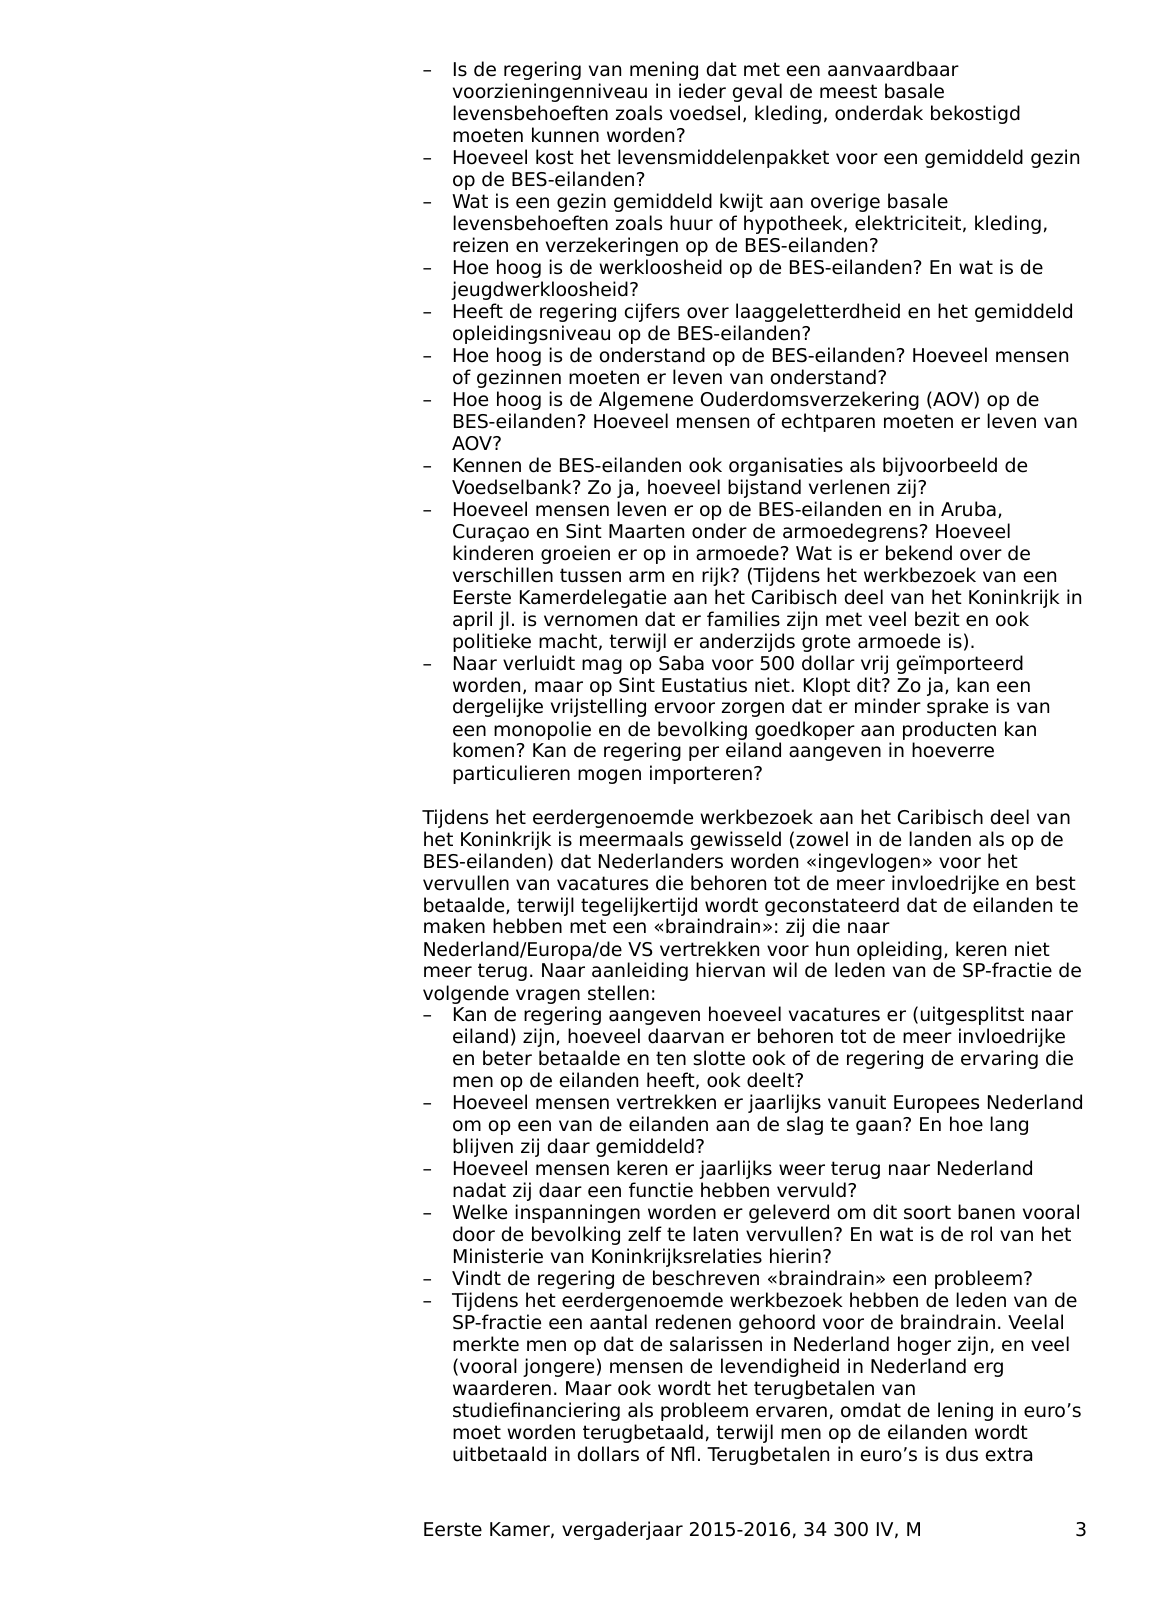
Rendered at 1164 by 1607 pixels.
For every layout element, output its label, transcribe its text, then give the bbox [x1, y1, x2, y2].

text – Tijdens het eerdergenoemde werkbezoek hebben de leden van de SP-fractie een aantal redenen gehoord voor de braindrain. Veelal merkte men op dat de salarissen in Nederland hoger zijn, en veel (vooral jongere) mensen de levendigheid in Nederland erg waarderen. Maar ook wordt het terugbetalen van studiefinanciering als probleem ervaren, omdat de lening in euro’s moet worden terugbetaald, terwijl men op de eilanden wordt uitbetaald in dollars of Nfl. Terugbetalen in euro’s is dus extra [422, 1290, 1087, 1466]
text – Hoeveel mensen keren er jaarlijks weer terug naar Nederland nadat zij daar een functie hebben vervuld? [422, 1158, 1087, 1202]
text – Hoeveel mensen vertrekken er jaarlijks vanuit Europees Nederland om op een van de eilanden aan de slag te gaan? En hoe lang blijven zij daar gemiddeld? [422, 1092, 1087, 1158]
text – Hoe hoog is de onderstand op de BES-eilanden? Hoeveel mensen of gezinnen moeten er leven van onderstand? [422, 345, 1087, 389]
text – Wat is een gezin gemiddeld kwijt aan overige basale levensbehoeften zoals huur of hypotheek, elektriciteit, kleding, reizen en verzekeringen op de BES-eilanden? [422, 191, 1087, 257]
text – Naar verluidt mag op Saba voor 500 dollar vrij geïmporteerd worden, maar op Sint Eustatius niet. Klopt dit? Zo ja, kan een dergelijke vrijstelling ervoor zorgen dat er minder sprake is van een monopolie en de bevolking goedkoper aan producten kan komen? Kan de regering per eiland aangeven in hoeverre particulieren mogen importeren? [422, 652, 1087, 784]
text – Kan de regering aangeven hoeveel vacatures er (uitgesplitst naar eiland) zijn, hoeveel daarvan er behoren tot de meer invloedrijke en beter betaalde en ten slotte ook of de regering de ervaring die men op de eilanden heeft, ook deelt? [422, 1004, 1087, 1092]
text – Kennen de BES-eilanden ook organisaties als bijvoorbeeld de Voedselbank? Zo ja, hoeveel bijstand verlenen zij? [422, 455, 1087, 499]
text – Vindt de regering de beschreven «braindrain» een probleem? [422, 1268, 1087, 1290]
text Tijdens het eerdergenoemde werkbezoek aan het Caribisch deel van het Koninkrijk is meermaals gewisseld (zowel in de landen als op de BES-eilanden) dat Nederlanders worden «ingevlogen» voor het vervullen van vacatures die behoren tot de meer invloedrijke en best betaalde, terwijl tegelijkertijd wordt geconstateerd dat de eilanden te maken hebben met een «braindrain»: zij die naar Nederland/Europa/de VS vertrekken voor hun opleiding, keren niet meer terug. Naar aanleiding hiervan wil de leden van de SP-fractie de volgende vragen stellen: [422, 807, 1087, 1004]
text – Hoeveel mensen leven er op de BES-eilanden en in Aruba, Curaçao en Sint Maarten onder de armoedegrens? Hoeveel kinderen groeien er op in armoede? Wat is er bekend over de verschillen tussen arm en rijk? (Tijdens het werkbezoek van een Eerste Kamerdelegatie aan het Caribisch deel van het Koninkrijk in april jl. is vernomen dat er families zijn met veel bezit en ook politieke macht, terwijl er anderzijds grote armoede is). [422, 499, 1087, 652]
text – Hoe hoog is de Algemene Ouderdomsverzekering (AOV) op de BES-eilanden? Hoeveel mensen of echtparen moeten er leven van AOV? [422, 389, 1087, 455]
text – Welke inspanningen worden er geleverd om dit soort banen vooral door de bevolking zelf te laten vervullen? En wat is de rol van het Ministerie van Koninkrijksrelaties hierin? [422, 1202, 1087, 1268]
text – Hoeveel kost het levensmiddelenpakket voor een gemiddeld gezin op de BES-eilanden? [422, 147, 1087, 191]
text – Hoe hoog is de werkloosheid op de BES-eilanden? En wat is de jeugdwerkloosheid? [422, 257, 1087, 301]
text – Heeft de regering cijfers over laaggeletterdheid en het gemiddeld opleidingsniveau op de BES-eilanden? [422, 301, 1087, 345]
text – Is de regering van mening dat met een aanvaardbaar voorzieningenniveau in ieder geval de meest basale levensbehoeften zoals voedsel, kleding, onderdak bekostigd moeten kunnen worden? [422, 59, 1087, 147]
